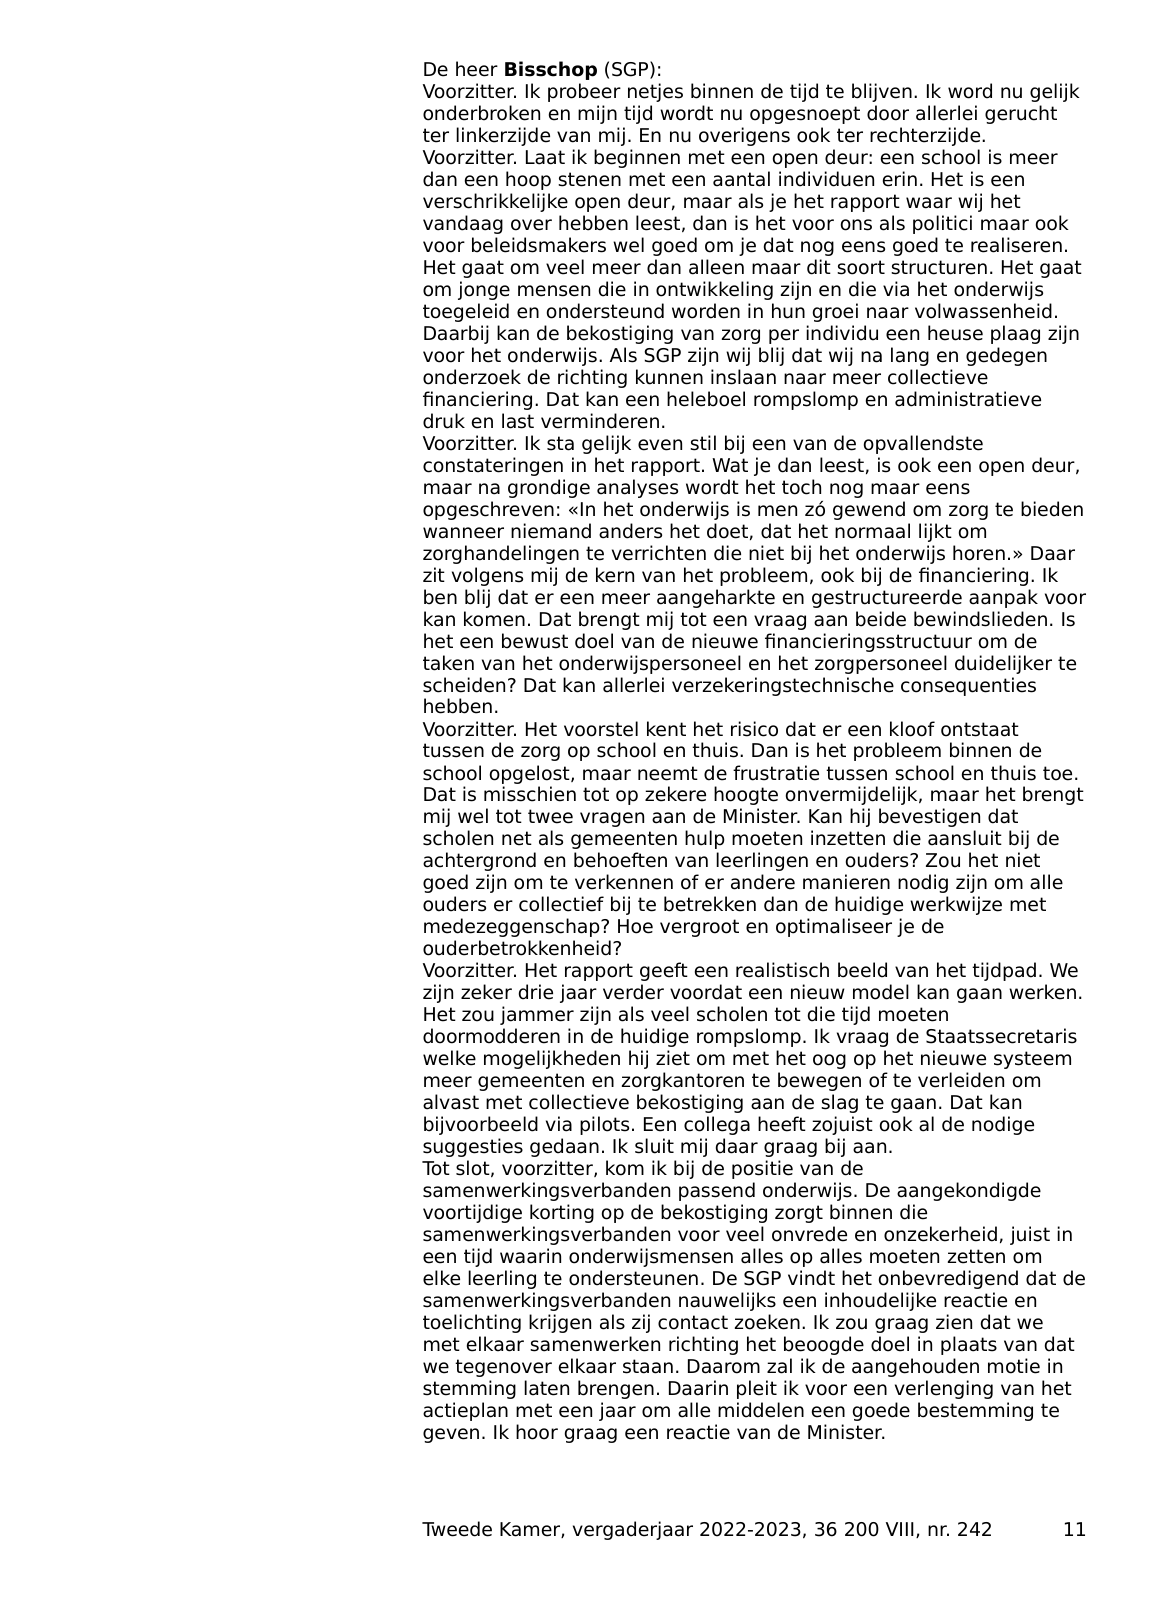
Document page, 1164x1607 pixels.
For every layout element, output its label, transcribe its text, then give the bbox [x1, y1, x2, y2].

text Tot slot, voorzitter, kom ik bij de positie van de samenwerkingsverbanden passend onderwijs. De aangekondigde voortijdige korting op de bekostiging zorgt binnen die samenwerkingsverbanden voor veel onvrede en onzekerheid, juist in een tijd waarin onderwijsmensen alles op alles moeten zetten om elke leerling te ondersteunen. De SGP vindt het onbevredigend dat de samenwerkingsverbanden nauwelijks een inhoudelijke reactie en toelichting krijgen als zij contact zoeken. Ik zou graag zien dat we met elkaar samenwerken richting het beoogde doel in plaats van dat we tegenover elkaar staan. Daarom zal ik de aangehouden motie in stemming laten brengen. Daarin pleit ik voor een verlenging van het actieplan met een jaar om alle middelen een goede bestemming te geven. Ik hoor graag een reactie van de Minister. [422, 1158, 1087, 1444]
text Voorzitter. Ik probeer netjes binnen de tijd te blijven. Ik word nu gelijk onderbroken en mijn tijd wordt nu opgesnoept door allerlei gerucht ter linkerzijde van mij. En nu overigens ook ter rechterzijde. [422, 81, 1087, 147]
text Voorzitter. Het rapport geeft een realistisch beeld van het tijdpad. We zijn zeker drie jaar verder voordat een nieuw model kan gaan werken. Het zou jammer zijn als veel scholen tot die tijd moeten doormodderen in de huidige rompslomp. Ik vraag de Staatssecretaris welke mogelijkheden hij ziet om met het oog op het nieuwe systeem meer gemeenten en zorgkantoren te bewegen of te verleiden om alvast met collectieve bekostiging aan de slag te gaan. Dat kan bijvoorbeeld via pilots. Een collega heeft zojuist ook al de nodige suggesties gedaan. Ik sluit mij daar graag bij aan. [422, 960, 1087, 1158]
text Voorzitter. Laat ik beginnen met een open deur: een school is meer dan een hoop stenen met een aantal individuen erin. Het is een verschrikkelijke open deur, maar als je het rapport waar wij het vandaag over hebben leest, dan is het voor ons als politici maar ook voor beleidsmakers wel goed om je dat nog eens goed te realiseren. Het gaat om veel meer dan alleen maar dit soort structuren. Het gaat om jonge mensen die in ontwikkeling zijn en die via het onderwijs toegeleid en ondersteund worden in hun groei naar volwassenheid. Daarbij kan de bekostiging van zorg per individu een heuse plaag zijn voor het onderwijs. Als SGP zijn wij blij dat wij na lang en gedegen onderzoek de richting kunnen inslaan naar meer collectieve financiering. Dat kan een heleboel rompslomp en administratieve druk en last verminderen. [422, 147, 1087, 433]
text Voorzitter. Het voorstel kent het risico dat er een kloof ontstaat tussen de zorg op school en thuis. Dan is het probleem binnen de school opgelost, maar neemt de frustratie tussen school en thuis toe. Dat is misschien tot op zekere hoogte onvermijdelijk, maar het brengt mij wel tot twee vragen aan de Minister. Kan hij bevestigen dat scholen net als gemeenten hulp moeten inzetten die aansluit bij de achtergrond en behoeften van leerlingen en ouders? Zou het niet goed zijn om te verkennen of er andere manieren nodig zijn om alle ouders er collectief bij te betrekken dan de huidige werkwijze met medezeggenschap? Hoe vergroot en optimaliseer je de ouderbetrokkenheid? [422, 718, 1087, 960]
text Voorzitter. Ik sta gelijk even stil bij een van de opvallendste constateringen in het rapport. Wat je dan leest, is ook een open deur, maar na grondige analyses wordt het toch nog maar eens opgeschreven: «In het onderwijs is men zó gewend om zorg te bieden wanneer niemand anders het doet, dat het normaal lijkt om zorghandelingen te verrichten die niet bij het onderwijs horen.» Daar zit volgens mij de kern van het probleem, ook bij de financiering. Ik ben blij dat er een meer aangeharkte en gestructureerde aanpak voor kan komen. Dat brengt mij tot een vraag aan beide bewindslieden. Is het een bewust doel van de nieuwe financieringsstructuur om de taken van het onderwijspersoneel en het zorgpersoneel duidelijker te scheiden? Dat kan allerlei verzekeringstechnische consequenties hebben. [422, 433, 1087, 718]
text De heer Bisschop (SGP): [422, 59, 1087, 81]
